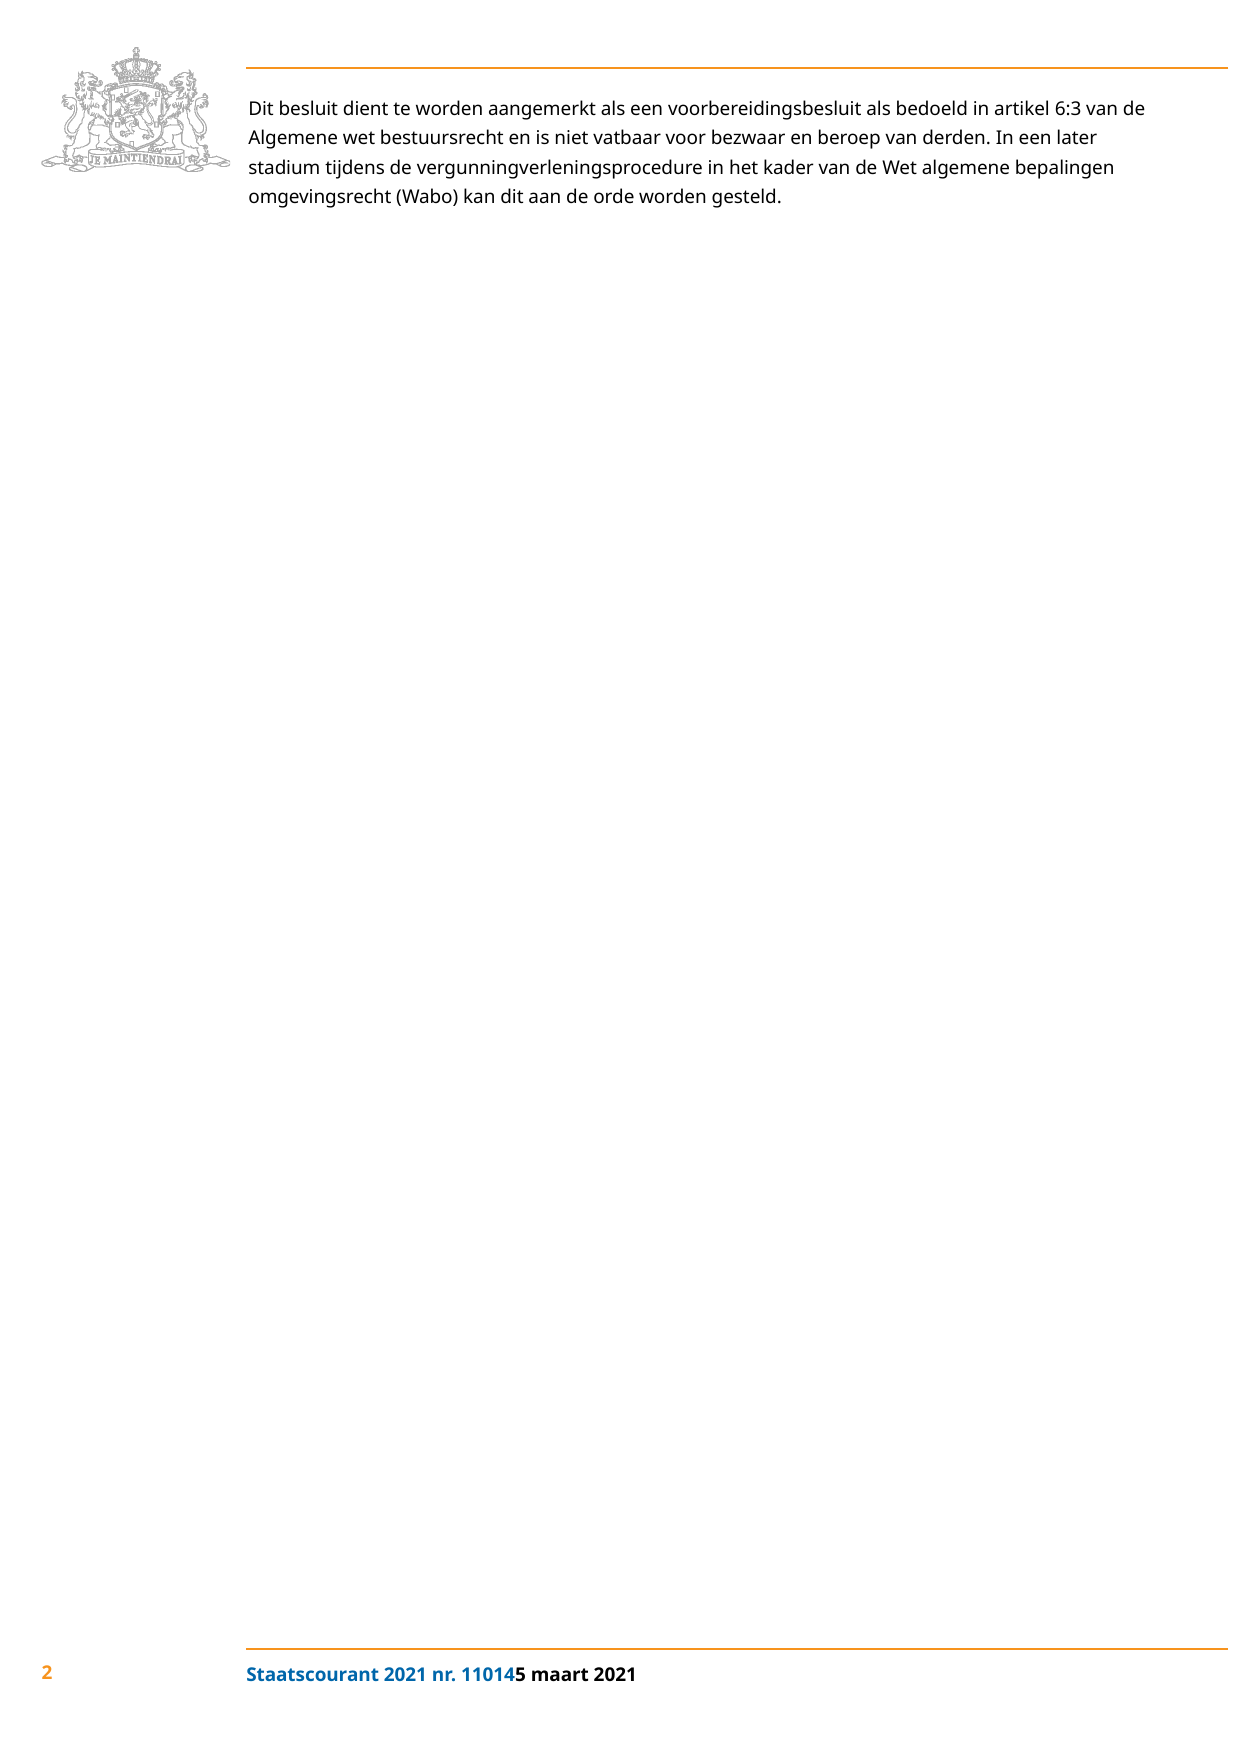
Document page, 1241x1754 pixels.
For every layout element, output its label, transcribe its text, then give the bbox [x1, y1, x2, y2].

picture [41, 47, 231, 172]
text Dit besluit dient te worden aangemerkt als een voorbereidingsbesluit als bedoeld in artikel 6:3 van de Algemene wet bestuursrecht en is niet vatbaar voor bezwaar en beroep van derden. In een later stadium tijdens de vergunningverleningsprocedure in het kader van de Wet algemene bepalingen omgevingsrecht (Wabo) kan dit aan de orde worden gesteld. [248, 95, 1152, 209]
